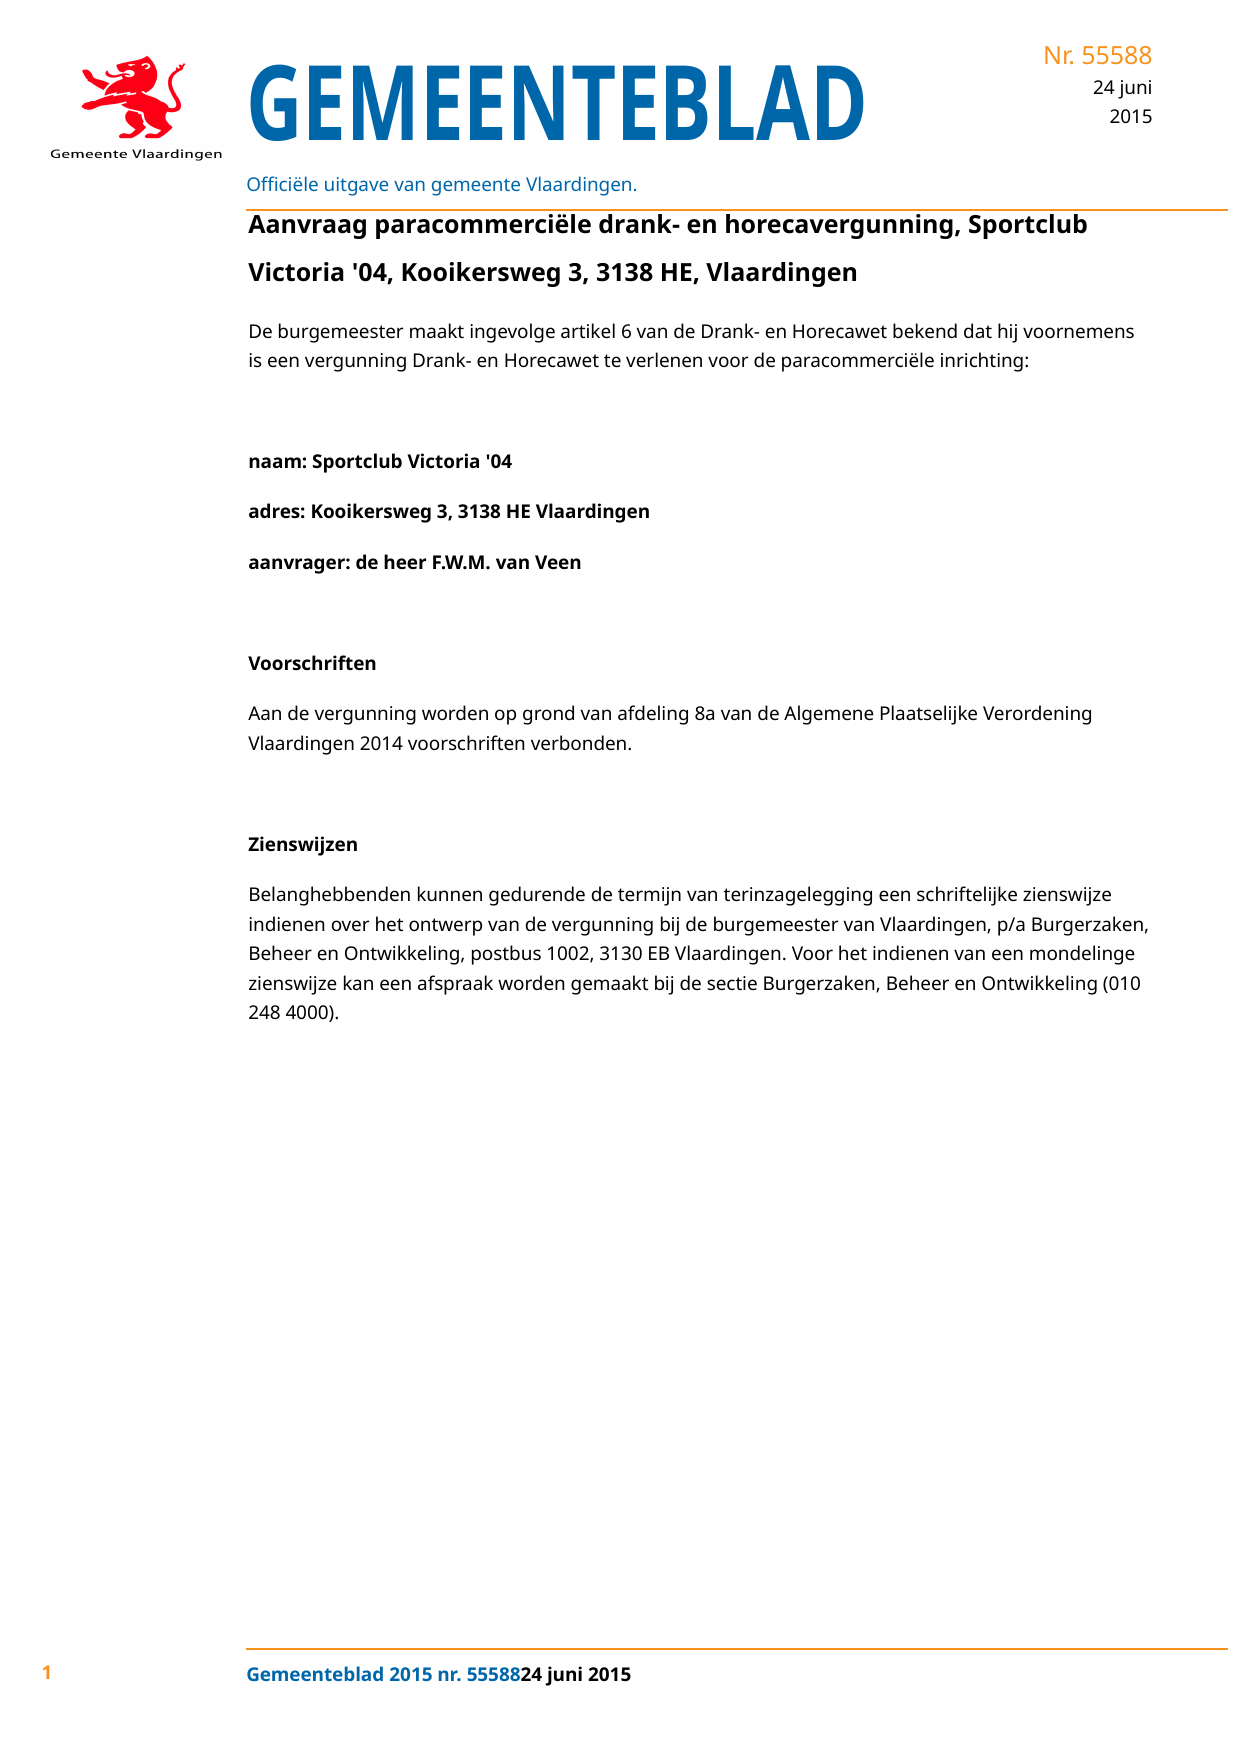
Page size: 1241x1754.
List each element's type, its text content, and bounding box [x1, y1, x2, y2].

text Zienswijzen [248, 831, 1152, 857]
text De burgemeester maakt ingevolge artikel 6 van de Drank- en Horecawet bekend dat hij voornemens is een vergunning Drank- en Horecawet te verlenen voor de paracommerciële inrichting: [248, 318, 1152, 373]
text naam: Sportclub Victoria '04 [248, 448, 1152, 474]
text Belanghebbenden kunnen gedurende de termijn van terinzagelegging een schriftelijke zienswijze indienen over het ontwerp van de vergunning bij de burgemeester van Vlaardingen, p/a Burgerzaken, Beheer en Ontwikkeling, postbus 1002, 3130 EB Vlaardingen. Voor het indienen van een mondelinge zienswijze kan een afspraak worden gemaakt bij de sectie Burgerzaken, Beheer en Ontwikkeling (010 248 4000). [248, 881, 1152, 1025]
text Voorschriften [248, 650, 1152, 676]
text adres: Kooikersweg 3, 3138 HE Vlaardingen [248, 499, 1152, 524]
text Aan de vergunning worden op grond van afdeling 8a van de Algemene Plaatselijke Verordening Vlaardingen 2014 voorschriften verbonden. [248, 700, 1152, 756]
text Aanvraag paracommerciële drank- en horecavergunning, Sportclub Victoria '04, Kooikersweg 3, 3138 HE, Vlaardingen [248, 211, 1152, 288]
text aanvrager: de heer F.W.M. van Veen [248, 549, 1152, 575]
picture [41, 47, 231, 172]
